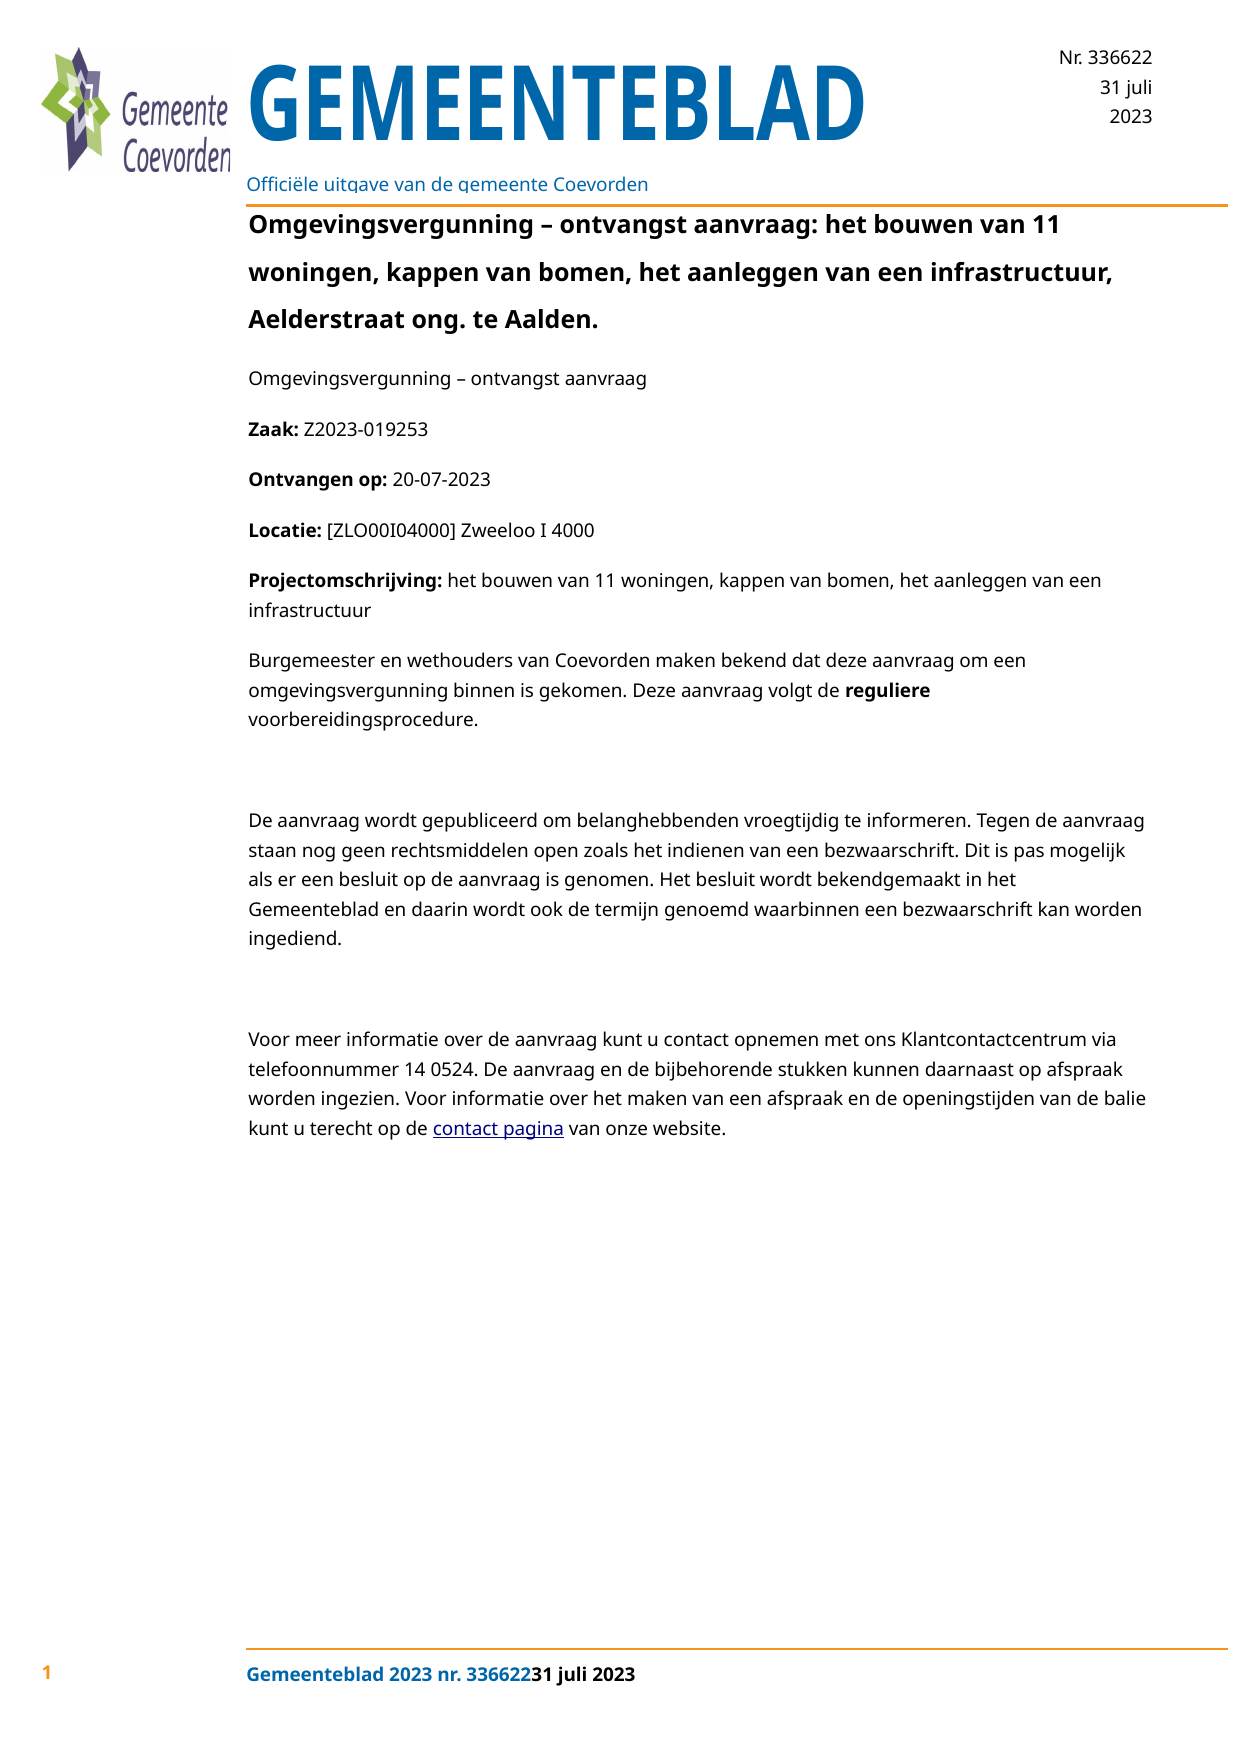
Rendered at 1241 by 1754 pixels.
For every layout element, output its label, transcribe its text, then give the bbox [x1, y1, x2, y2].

text Projectomschrijving: het bouwen van 11 woningen, kappen van bomen, het aanleggen van een infrastructuur [248, 567, 1152, 622]
text Omgevingsvergunning – ontvangst aanvraag: het bouwen van 11 woningen, kappen van bomen, het aanleggen van een infrastructuur, Aelderstraat ong. te Aalden. [248, 207, 1152, 336]
text Burgemeester en wethouders van Coevorden maken bekend dat deze aanvraag om een omgevingsvergunning binnen is gekomen. Deze aanvraag volgt de reguliere voorbereidingsprocedure. [248, 647, 1152, 732]
text Ontvangen op: 20-07-2023 [248, 466, 1152, 492]
text Locatie: [ZLO00I04000] Zweeloo I 4000 [248, 517, 1152, 542]
picture [41, 47, 231, 172]
text Omgevingsvergunning – ontvangst aanvraag [248, 366, 1152, 391]
text Zaak: Z2023-019253 [248, 416, 1152, 442]
text De aanvraag wordt gepubliceerd om belanghebbenden vroegtijdig te informeren. Tegen de aanvraag staan nog geen rechtsmiddelen open zoals het indienen van een bezwaarschrift. Dit is pas mogelijk als er een besluit op de aanvraag is genomen. Het besluit wordt bekendgemaakt in het Gemeenteblad en daarin wordt ook de termijn genoemd waarbinnen een bezwaarschrift kan worden ingediend. [248, 807, 1152, 951]
text Voor meer informatie over de aanvraag kunt u contact opnemen met ons Klantcontactcentrum via telefoonnummer 14 0524. De aanvraag en de bijbehorende stukken kunnen daarnaast op afspraak worden ingezien. Voor informatie over het maken van een afspraak en de openingstijden van de balie kunt u terecht op de contact pagina van onze website. [248, 1026, 1152, 1141]
